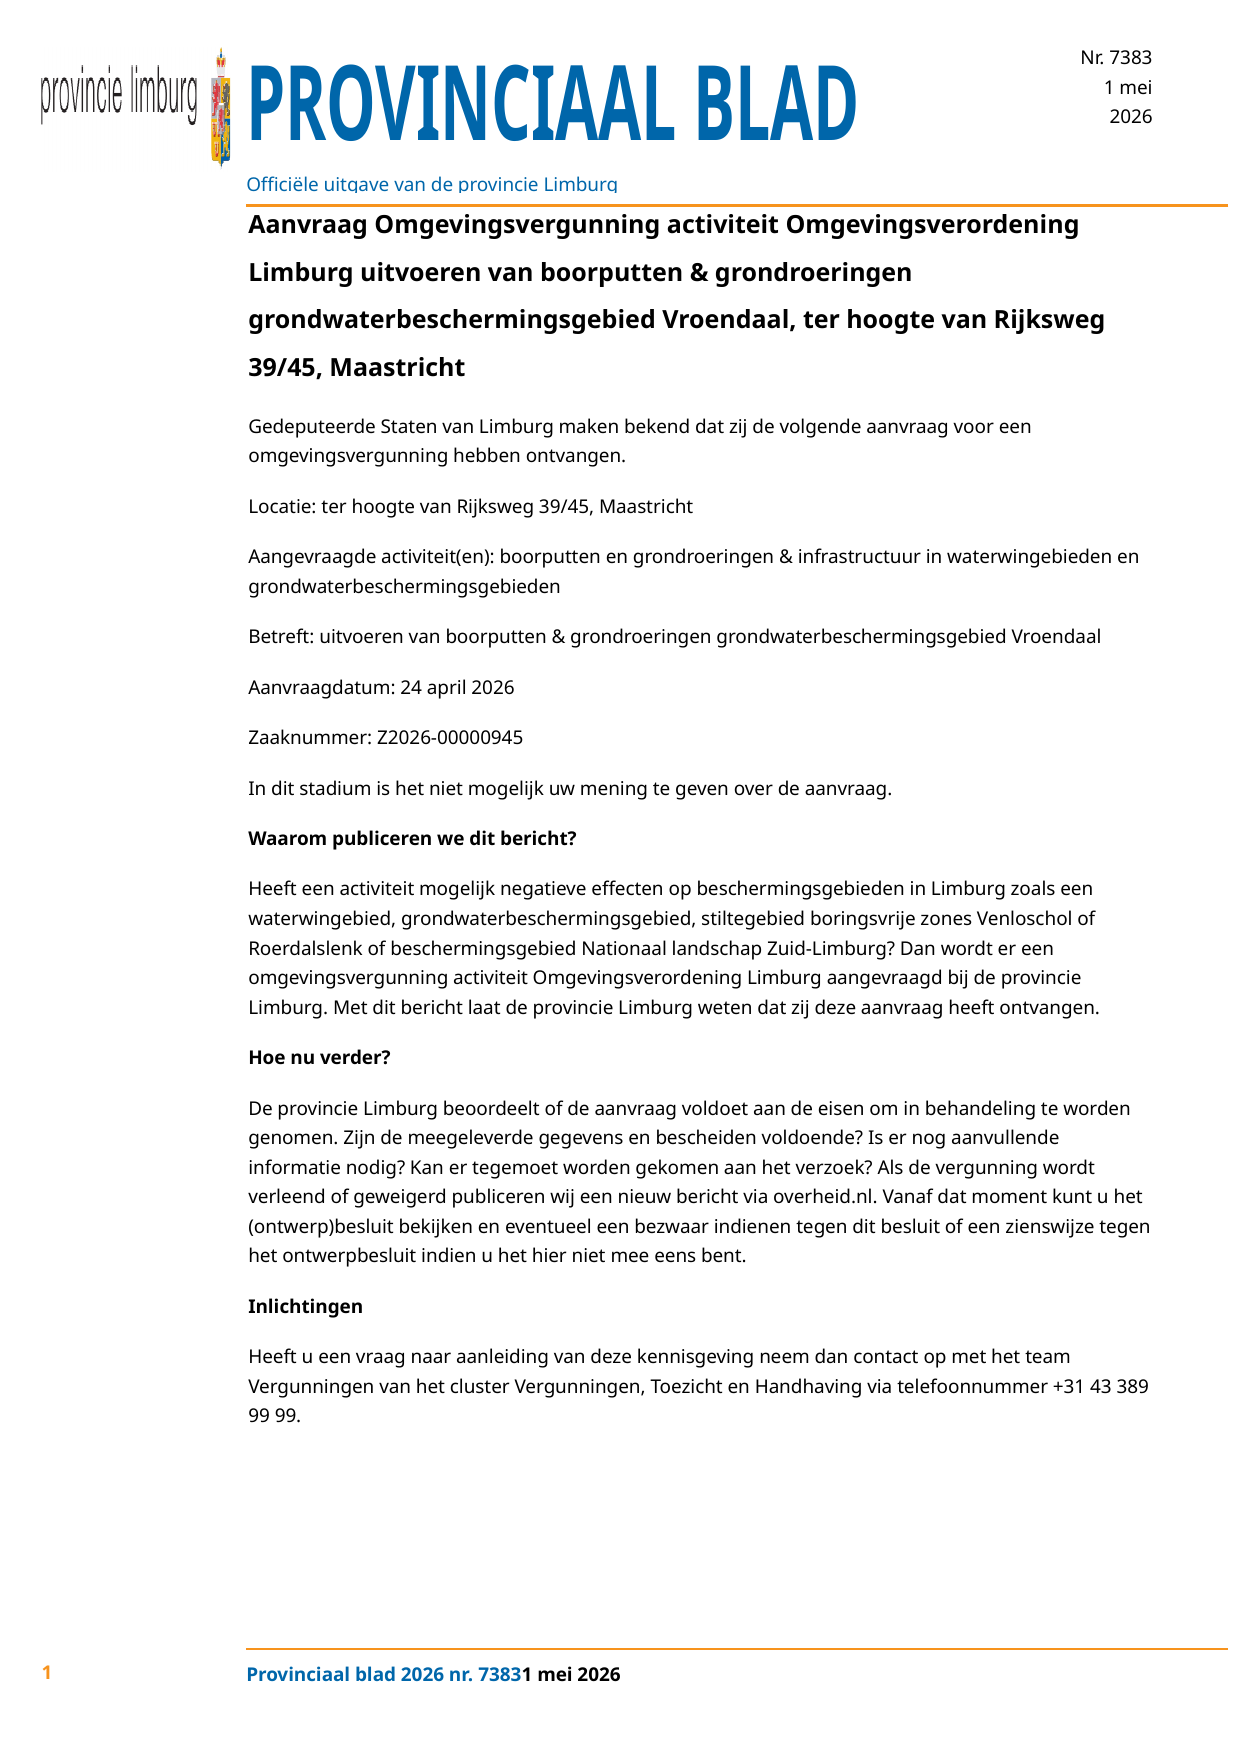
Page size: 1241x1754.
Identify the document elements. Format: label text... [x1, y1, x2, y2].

text Betreft: uitvoeren van boorputten & grondroeringen grondwaterbeschermingsgebied Vroendaal [248, 623, 1152, 649]
text Heeft u een vraag naar aanleiding van deze kennisgeving neem dan contact op met het team Vergunningen van het cluster Vergunningen, Toezicht en Handhaving via telefoonnummer +31 43 389 99 99. [248, 1343, 1152, 1428]
text Zaaknummer: Z2026-00000945 [248, 724, 1152, 750]
text De provincie Limburg beoordeelt of de aanvraag voldoet aan de eisen om in behandeling te worden genomen. Zijn de meegeleverde gegevens en bescheiden voldoende? Is er nog aanvullende informatie nodig? Kan er tegemoet worden gekomen aan het verzoek? Als de vergunning wordt verleend of geweigerd publiceren wij een nieuw bericht via overheid.nl. Vanaf dat moment kunt u het (ontwerp)besluit bekijken en eventueel een bezwaar indienen tegen dit besluit of een zienswijze tegen het ontwerpbesluit indien u het hier niet mee eens bent. [248, 1095, 1152, 1268]
text Inlichtingen [248, 1293, 1152, 1319]
text Heeft een activiteit mogelijk negatieve effecten op beschermingsgebieden in Limburg zoals een waterwingebied, grondwaterbeschermingsgebied, stiltegebied boringsvrije zones Venloschol of Roerdalslenk of beschermingsgebied Nationaal landschap Zuid-Limburg? Dan wordt er een omgevingsvergunning activiteit Omgevingsverordening Limburg aangevraagd bij de provincie Limburg. Met dit bericht laat de provincie Limburg weten dat zij deze aanvraag heeft ontvangen. [248, 876, 1152, 1020]
text Aanvraag Omgevingsvergunning activiteit Omgevingsverordening Limburg uitvoeren van boorputten & grondroeringen grondwaterbeschermingsgebied Vroendaal, ter hoogte van Rijksweg 39/45, Maastricht [248, 207, 1152, 384]
picture [41, 47, 231, 172]
text In dit stadium is het niet mogelijk uw mening te geven over de aanvraag. [248, 775, 1152, 801]
text Hoe nu verder? [248, 1044, 1152, 1070]
text Gedeputeerde Staten van Limburg maken bekend dat zij de volgende aanvraag voor een omgevingsvergunning hebben ontvangen. [248, 413, 1152, 468]
text Aangevraagde activiteit(en): boorputten en grondroeringen & infrastructuur in waterwingebieden en grondwaterbeschermingsgebieden [248, 543, 1152, 599]
text Locatie: ter hoogte van Rijksweg 39/45, Maastricht [248, 493, 1152, 519]
text Aanvraagdatum: 24 april 2026 [248, 674, 1152, 700]
text Waarom publiceren we dit bericht? [248, 825, 1152, 851]
